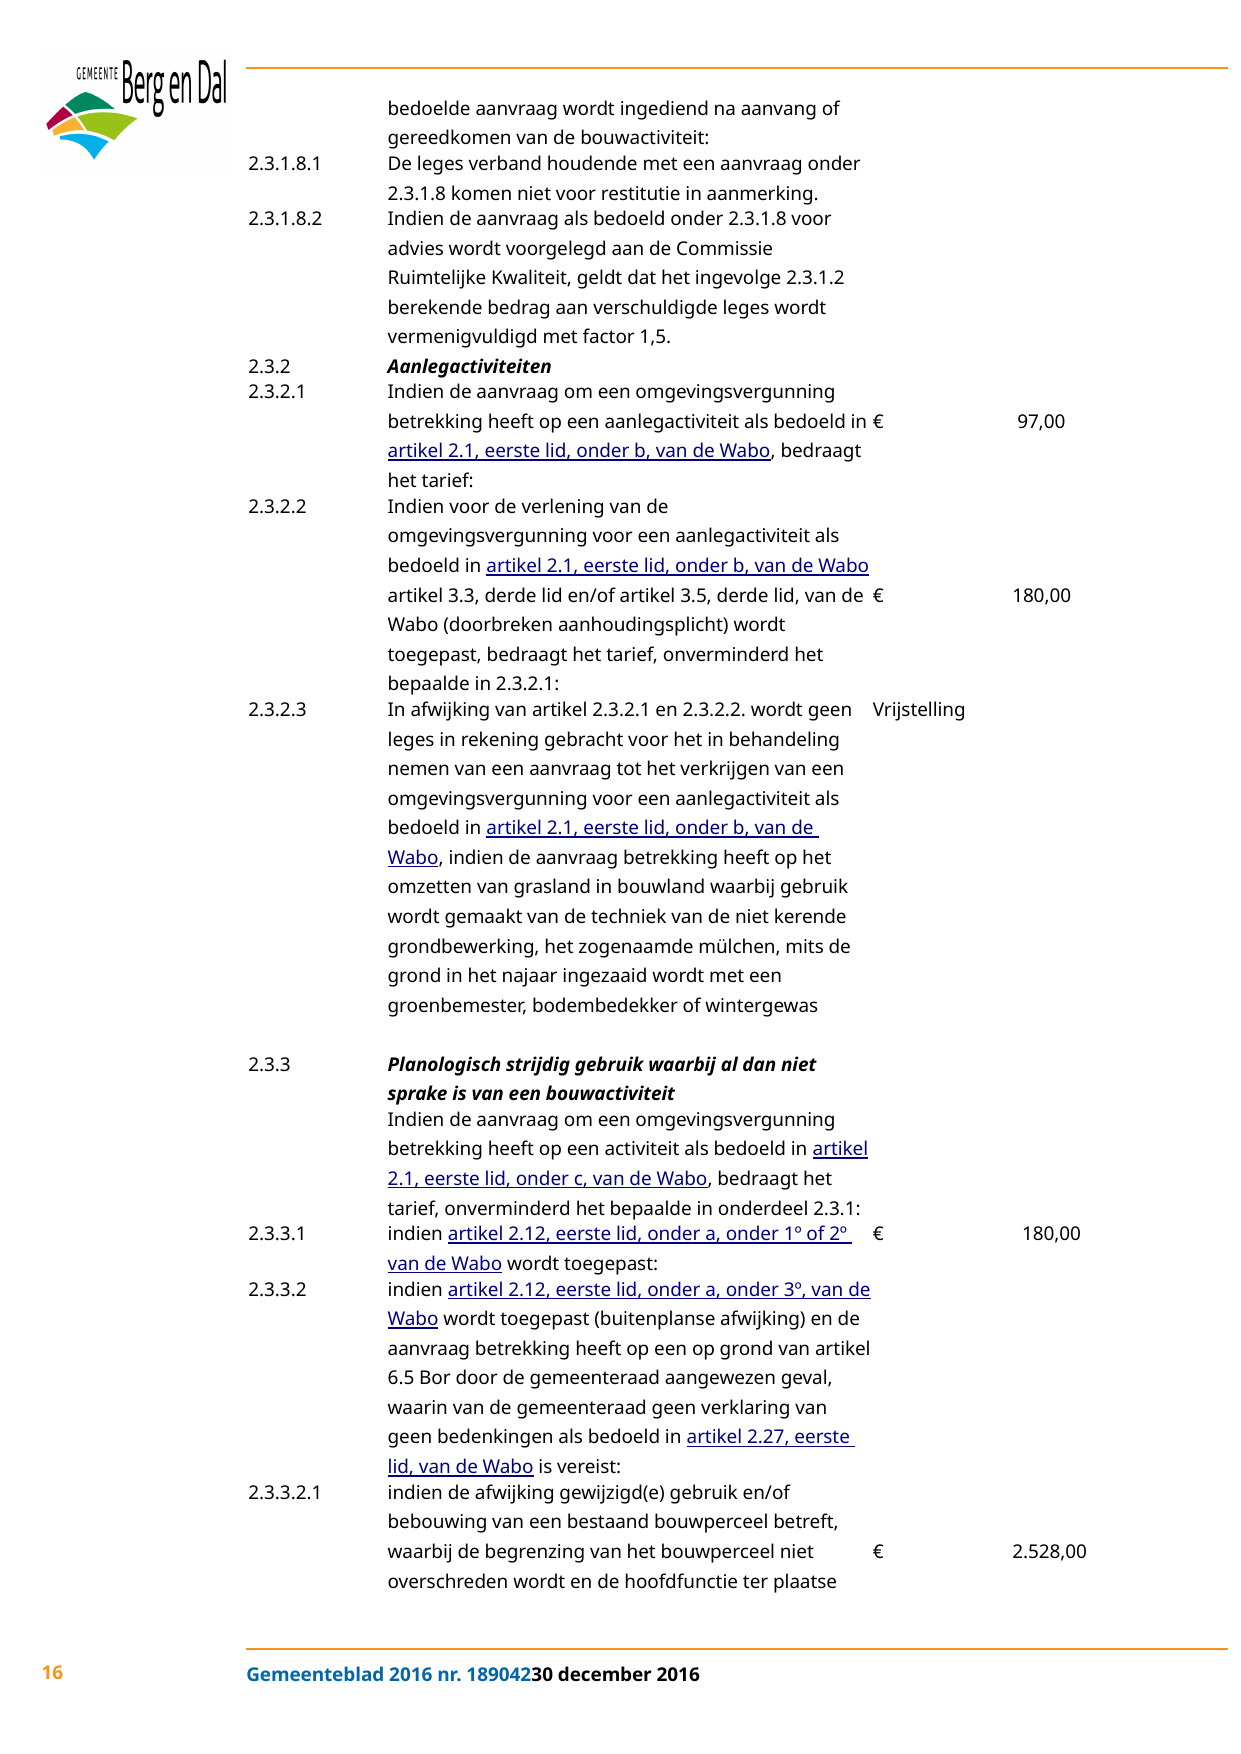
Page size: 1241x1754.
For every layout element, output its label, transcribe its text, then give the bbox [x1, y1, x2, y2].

table_cell Vrijstelling [873, 696, 1152, 1018]
table_cell 2.528,00 [1012, 1479, 1152, 1593]
table_cell In afwijking van artikel 2.3.2.1 en 2.3.2.2. wordt geen leges in rekening gebracht voor het in behandeling nemen van een aanvraag tot het verkrijgen van een omgevingsvergunning voor een aanlegactiviteit als bedoeld in artikel 2.1, eerste lid, onder b, van de Wabo, indien de aanvraag betrekking heeft op het omzetten van grasland in bouwland waarbij gebruik wordt gemaakt van de techniek van de niet kerende grondbewerking, het zogenaamde mülchen, mits de grond in het najaar ingezaaid wordt met een groenbemester, bodembedekker of wintergewas [388, 696, 873, 1018]
table_cell bedoelde aanvraag wordt ingediend na aanvang of gereedkomen van de bouwactiviteit: [388, 95, 873, 150]
table_cell Indien voor de verlening van de omgevingsvergunning voor een aanlegactiviteit als bedoeld in artikel 2.1, eerste lid, onder b, van de Wabo artikel 3.3, derde lid en/of artikel 3.5, derde lid, van de Wabo (doorbreken aanhoudingsplicht) wordt toegepast, bedraagt het tarief, onverminderd het bepaalde in 2.3.2.1: [388, 493, 873, 696]
table_cell indien artikel 2.12, eerste lid, onder a, onder 3º, van de Wabo wordt toegepast (buitenplanse afwijking) en de aanvraag betrekking heeft op een op grond van artikel 6.5 Bor door de gemeenteraad aangewezen geval, waarin van de gemeenteraad geen verklaring van geen bedenkingen als bedoeld in artikel 2.27, eerste lid, van de Wabo is vereist: [388, 1276, 873, 1479]
table_cell 2.3.2.2 [248, 493, 387, 696]
table_header Aanlegactiviteiten [388, 353, 873, 378]
table_cell [248, 1106, 387, 1221]
table_header 2.3.3 [248, 1051, 387, 1106]
table_cell 2.3.1.8.1 [248, 150, 387, 205]
picture [41, 47, 231, 172]
table_cell € [873, 379, 1012, 493]
table_cell [1012, 1106, 1152, 1221]
table_header 2.3.2 [248, 353, 387, 378]
table_cell 2.3.3.2.1 [248, 1479, 387, 1593]
table_cell Indien de aanvraag om een omgevingsvergunning betrekking heeft op een aanlegactiviteit als bedoeld in artikel 2.1, eerste lid, onder b, van de Wabo, bedraagt het tarief: [388, 379, 873, 493]
table_cell 2.3.3.1 [248, 1221, 387, 1276]
table_cell 2.3.3.2 [248, 1276, 387, 1479]
table_cell Indien de aanvraag om een omgevingsvergunning betrekking heeft op een activiteit als bedoeld in artikel 2.1, eerste lid, onder c, van de Wabo, bedraagt het tarief, onverminderd het bepaalde in onderdeel 2.3.1: [388, 1106, 873, 1221]
table_header [873, 353, 1012, 378]
table_cell 2.3.1.8.2 [248, 205, 387, 349]
table_cell [873, 1276, 1012, 1479]
table_cell € [873, 1479, 1012, 1593]
table_cell [873, 1106, 1012, 1221]
table_cell 2.3.2.3 [248, 696, 387, 1018]
table_header [1012, 1051, 1152, 1106]
table_cell 97,00 [1012, 379, 1152, 493]
table_cell indien artikel 2.12, eerste lid, onder a, onder 1º of 2º van de Wabo wordt toegepast: [388, 1221, 873, 1276]
table_cell 2.3.2.1 [248, 379, 387, 493]
table_header [1012, 353, 1152, 378]
table_cell [1012, 205, 1152, 349]
table_cell [873, 95, 1012, 150]
table_cell 180,00 [1012, 493, 1152, 696]
table_cell € [873, 493, 1012, 696]
table_cell [1012, 150, 1152, 205]
table_header [873, 1051, 1012, 1106]
table_header Planologisch strijdig gebruik waarbij al dan niet sprake is van een bouwactiviteit [388, 1051, 873, 1106]
table_cell 180,00 [1012, 1221, 1152, 1276]
table_cell [873, 205, 1012, 349]
table_cell De leges verband houdende met een aanvraag onder 2.3.1.8 komen niet voor restitutie in aanmerking. [388, 150, 873, 205]
table_cell [1012, 1276, 1152, 1479]
table_cell indien de afwijking gewijzigd(e) gebruik en/of bebouwing van een bestaand bouwperceel betreft, waarbij de begrenzing van het bouwperceel niet overschreden wordt en de hoofdfunctie ter plaatse [388, 1479, 873, 1593]
table_cell [1012, 95, 1152, 150]
table_cell [873, 150, 1012, 205]
table_cell [248, 95, 387, 150]
table_cell Indien de aanvraag als bedoeld onder 2.3.1.8 voor advies wordt voorgelegd aan de Commissie Ruimtelijke Kwaliteit, geldt dat het ingevolge 2.3.1.2 berekende bedrag aan verschuldigde leges wordt vermenigvuldigd met factor 1,5. [388, 205, 873, 349]
table_cell € [873, 1221, 1012, 1276]
